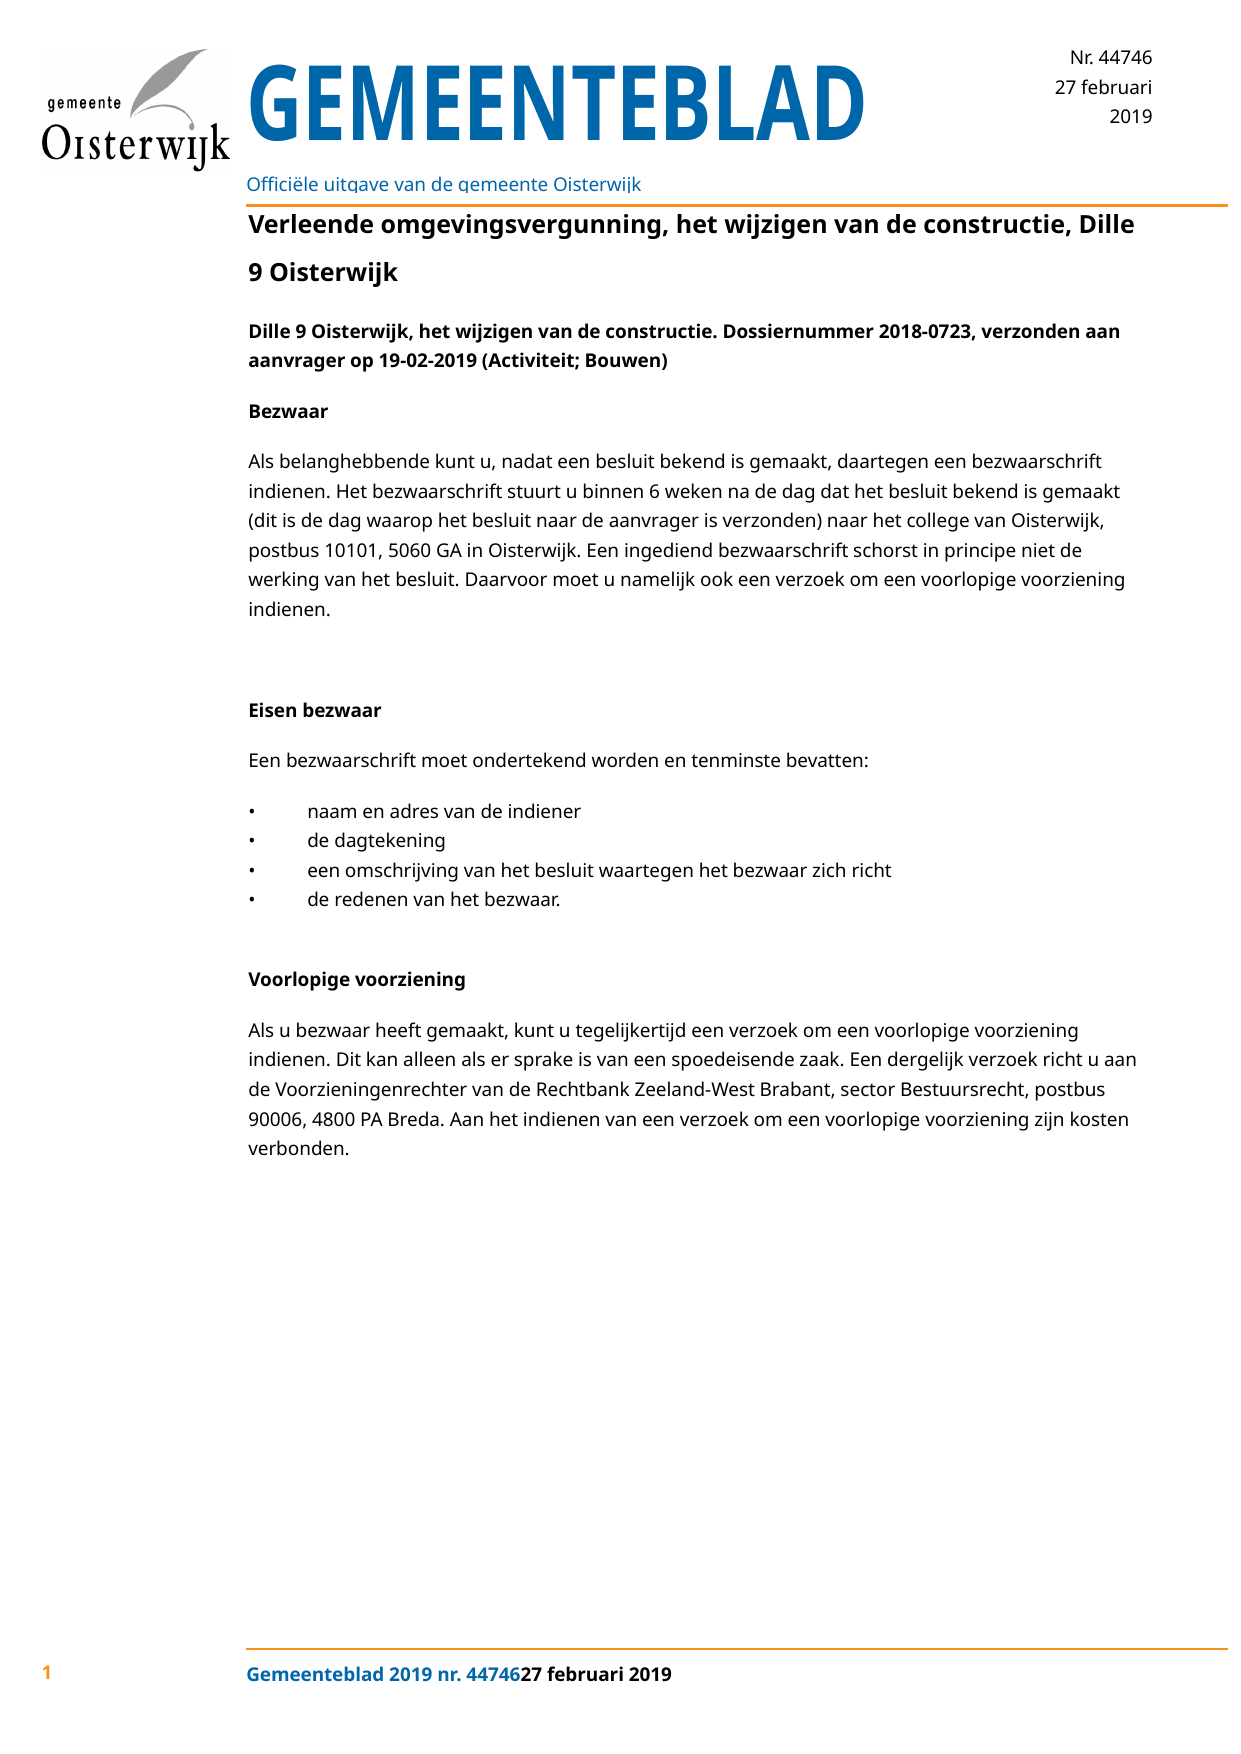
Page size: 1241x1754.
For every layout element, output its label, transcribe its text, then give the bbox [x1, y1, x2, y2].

list de redenen van het bezwaar. [248, 887, 1152, 912]
text Voorlopige voorziening [248, 967, 1152, 992]
text Eisen bezwaar [248, 697, 1152, 723]
text Verleende omgevingsvergunning, het wijzigen van de constructie, Dille 9 Oisterwijk [248, 207, 1152, 288]
list naam en adres van de indiener [248, 798, 1152, 824]
list een omschrijving van het besluit waartegen het bezwaar zich richt [248, 857, 1152, 883]
picture [41, 47, 231, 172]
text Bezwaar [248, 398, 1152, 424]
text Dille 9 Oisterwijk, het wijzigen van de constructie. Dossiernummer 2018-0723, verzonden aan aanvrager op 19-02-2019 (Activiteit; Bouwen) [248, 318, 1152, 373]
list de dagtekening [248, 827, 1152, 853]
text Een bezwaarschrift moet ondertekend worden en tenminste bevatten: [248, 747, 1152, 773]
text Als u bezwaar heeft gemaakt, kunt u tegelijkertijd een verzoek om een voorlopige voorziening indienen. Dit kan alleen als er sprake is van een spoedeisende zaak. Een dergelijk verzoek richt u aan de Voorzieningenrechter van de Rechtbank Zeeland-West Brabant, sector Bestuursrecht, postbus 90006, 4800 PA Breda. Aan het indienen van een verzoek om een voorlopige voorziening zijn kosten verbonden. [248, 1017, 1152, 1161]
text Als belanghebbende kunt u, nadat een besluit bekend is gemaakt, daartegen een bezwaarschrift indienen. Het bezwaarschrift stuurt u binnen 6 weken na de dag dat het besluit bekend is gemaakt (dit is de dag waarop het besluit naar de aanvrager is verzonden) naar het college van Oisterwijk, postbus 10101, 5060 GA in Oisterwijk. Een ingediend bezwaarschrift schorst in principe niet de werking van het besluit. Daarvoor moet u namelijk ook een verzoek om een voorlopige voorziening indienen. [248, 448, 1152, 622]
